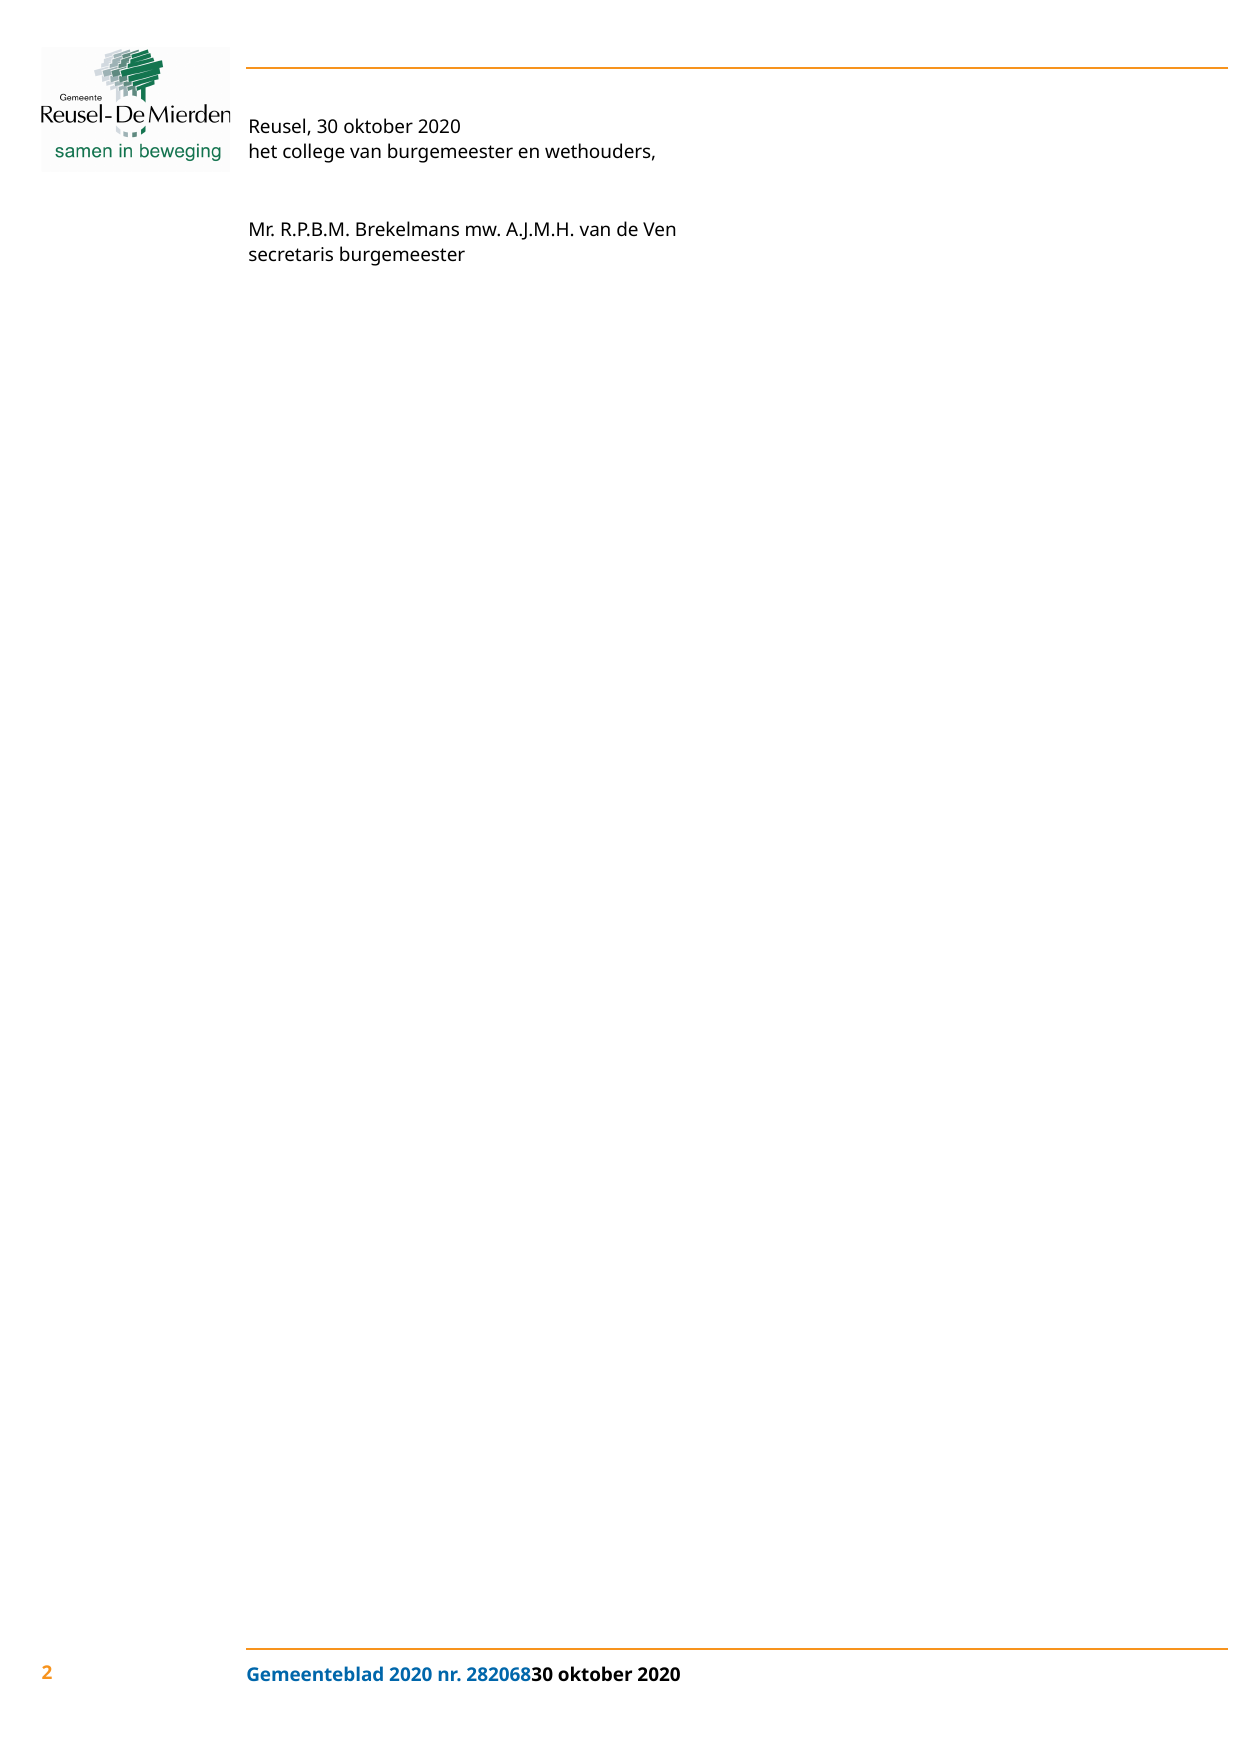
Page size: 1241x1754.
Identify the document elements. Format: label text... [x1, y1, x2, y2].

text Mr. R.P.B.M. Brekelmans mw. A.J.M.H. van de Ven [248, 216, 1152, 242]
picture [41, 47, 231, 172]
text secretaris burgemeester [248, 242, 1152, 267]
text Reusel, 30 oktober 2020 [248, 113, 1152, 139]
text het college van burgemeester en wethouders, [248, 139, 1152, 164]
